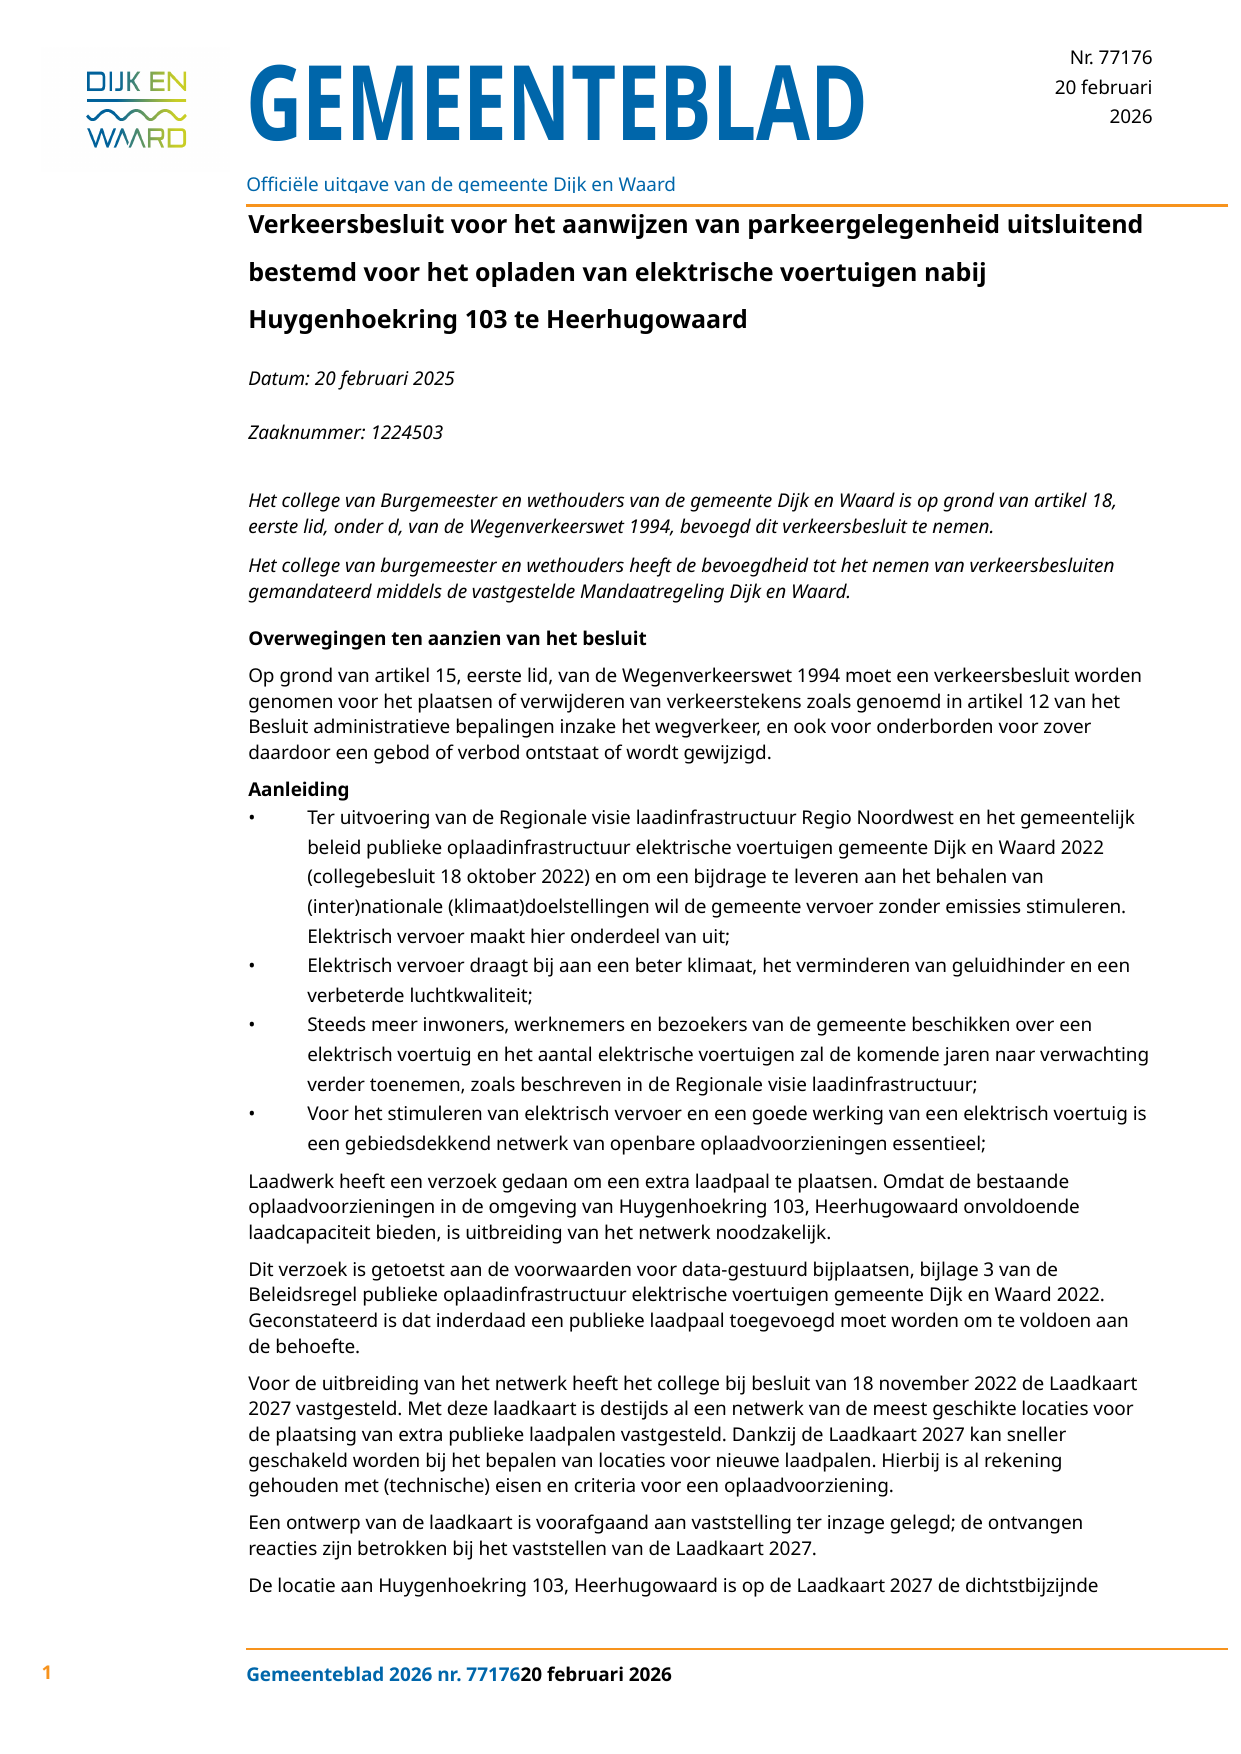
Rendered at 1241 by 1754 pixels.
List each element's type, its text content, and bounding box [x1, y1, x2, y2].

list Ter uitvoering van de Regionale visie laadinfrastructuur Regio Noordwest en het gemeentelijk beleid publieke oplaadinfrastructuur elektrische voertuigen gemeente Dijk en Waard 2022 (collegebesluit 18 oktober 2022) en om een bijdrage te leveren aan het behalen van (inter)nationale (klimaat)doelstellingen wil de gemeente vervoer zonder emissies stimuleren. Elektrisch vervoer maakt hier onderdeel van uit; [248, 804, 1152, 948]
text Datum: 20 februari 2025 [248, 366, 1152, 391]
text Verkeersbesluit voor het aanwijzen van parkeergelegenheid uitsluitend bestemd voor het opladen van elektrische voertuigen nabij Huygenhoekring 103 te Heerhugowaard [248, 207, 1152, 336]
text Overwegingen ten aanzien van het besluit [248, 626, 1152, 651]
text Voor de uitbreiding van het netwerk heeft het college bij besluit van 18 november 2022 de Laadkaart 2027 vastgesteld. Met deze laadkaart is destijds al een netwerk van de meest geschikte locaties voor de plaatsing van extra publieke laadpalen vastgesteld. Dankzij de Laadkaart 2027 kan sneller geschakeld worden bij het bepalen van locaties voor nieuwe laadpalen. Hierbij is al rekening gehouden met (technische) eisen en criteria voor een oplaadvoorziening. [248, 1370, 1152, 1498]
text Dit verzoek is getoetst aan de voorwaarden voor data-gestuurd bijplaatsen, bijlage 3 van de Beleidsregel publieke oplaadinfrastructuur elektrische voertuigen gemeente Dijk en Waard 2022. Geconstateerd is dat inderdaad een publieke laadpaal toegevoegd moet worden om te voldoen aan de behoefte. [248, 1256, 1152, 1359]
text Zaaknummer: 1224503 [248, 419, 1152, 445]
text Aanleiding [248, 776, 1152, 802]
picture [41, 47, 231, 172]
text Laadwerk heeft een verzoek gedaan om een extra laadpaal te plaatsen. Omdat de bestaande oplaadvoorzieningen in de omgeving van Huygenhoekring 103, Heerhugowaard onvoldoende laadcapaciteit bieden, is uitbreiding van het netwerk noodzakelijk. [248, 1168, 1152, 1245]
text Het college van Burgemeester en wethouders van de gemeente Dijk en Waard is op grond van artikel 18, eerste lid, onder d, van de Wegenverkeerswet 1994, bevoegd dit verkeersbesluit te nemen. [248, 487, 1152, 539]
text Het college van burgemeester en wethouders heeft de bevoegdheid tot het nemen van verkeersbesluiten gemandateerd middels de vastgestelde Mandaatregeling Dijk en Waard. [248, 552, 1152, 604]
list Steeds meer inwoners, werknemers en bezoekers van de gemeente beschikken over een elektrisch voertuig en het aantal elektrische voertuigen zal de komende jaren naar verwachting verder toenemen, zoals beschreven in de Regionale visie laadinfrastructuur; [248, 1012, 1152, 1096]
list Voor het stimuleren van elektrisch vervoer en een goede werking van een elektrisch voertuig is een gebiedsdekkend netwerk van openbare oplaadvoorzieningen essentieel; [248, 1100, 1152, 1156]
text Op grond van artikel 15, eerste lid, van de Wegenverkeerswet 1994 moet een verkeersbesluit worden genomen voor het plaatsen of verwijderen van verkeerstekens zoals genoemd in artikel 12 van het Besluit administratieve bepalingen inzake het wegverkeer, en ook voor onderborden voor zover daardoor een gebod of verbod ontstaat of wordt gewijzigd. [248, 662, 1152, 765]
list Elektrisch vervoer draagt bij aan een beter klimaat, het verminderen van geluidhinder en een verbeterde luchtkwaliteit; [248, 952, 1152, 1008]
text De locatie aan Huygenhoekring 103, Heerhugowaard is op de Laadkaart 2027 de dichtstbijzijnde [248, 1572, 1152, 1597]
text Een ontwerp van de laadkaart is voorafgaand aan vaststelling ter inzage gelegd; de ontvangen reacties zijn betrokken bij het vaststellen van de Laadkaart 2027. [248, 1509, 1152, 1561]
